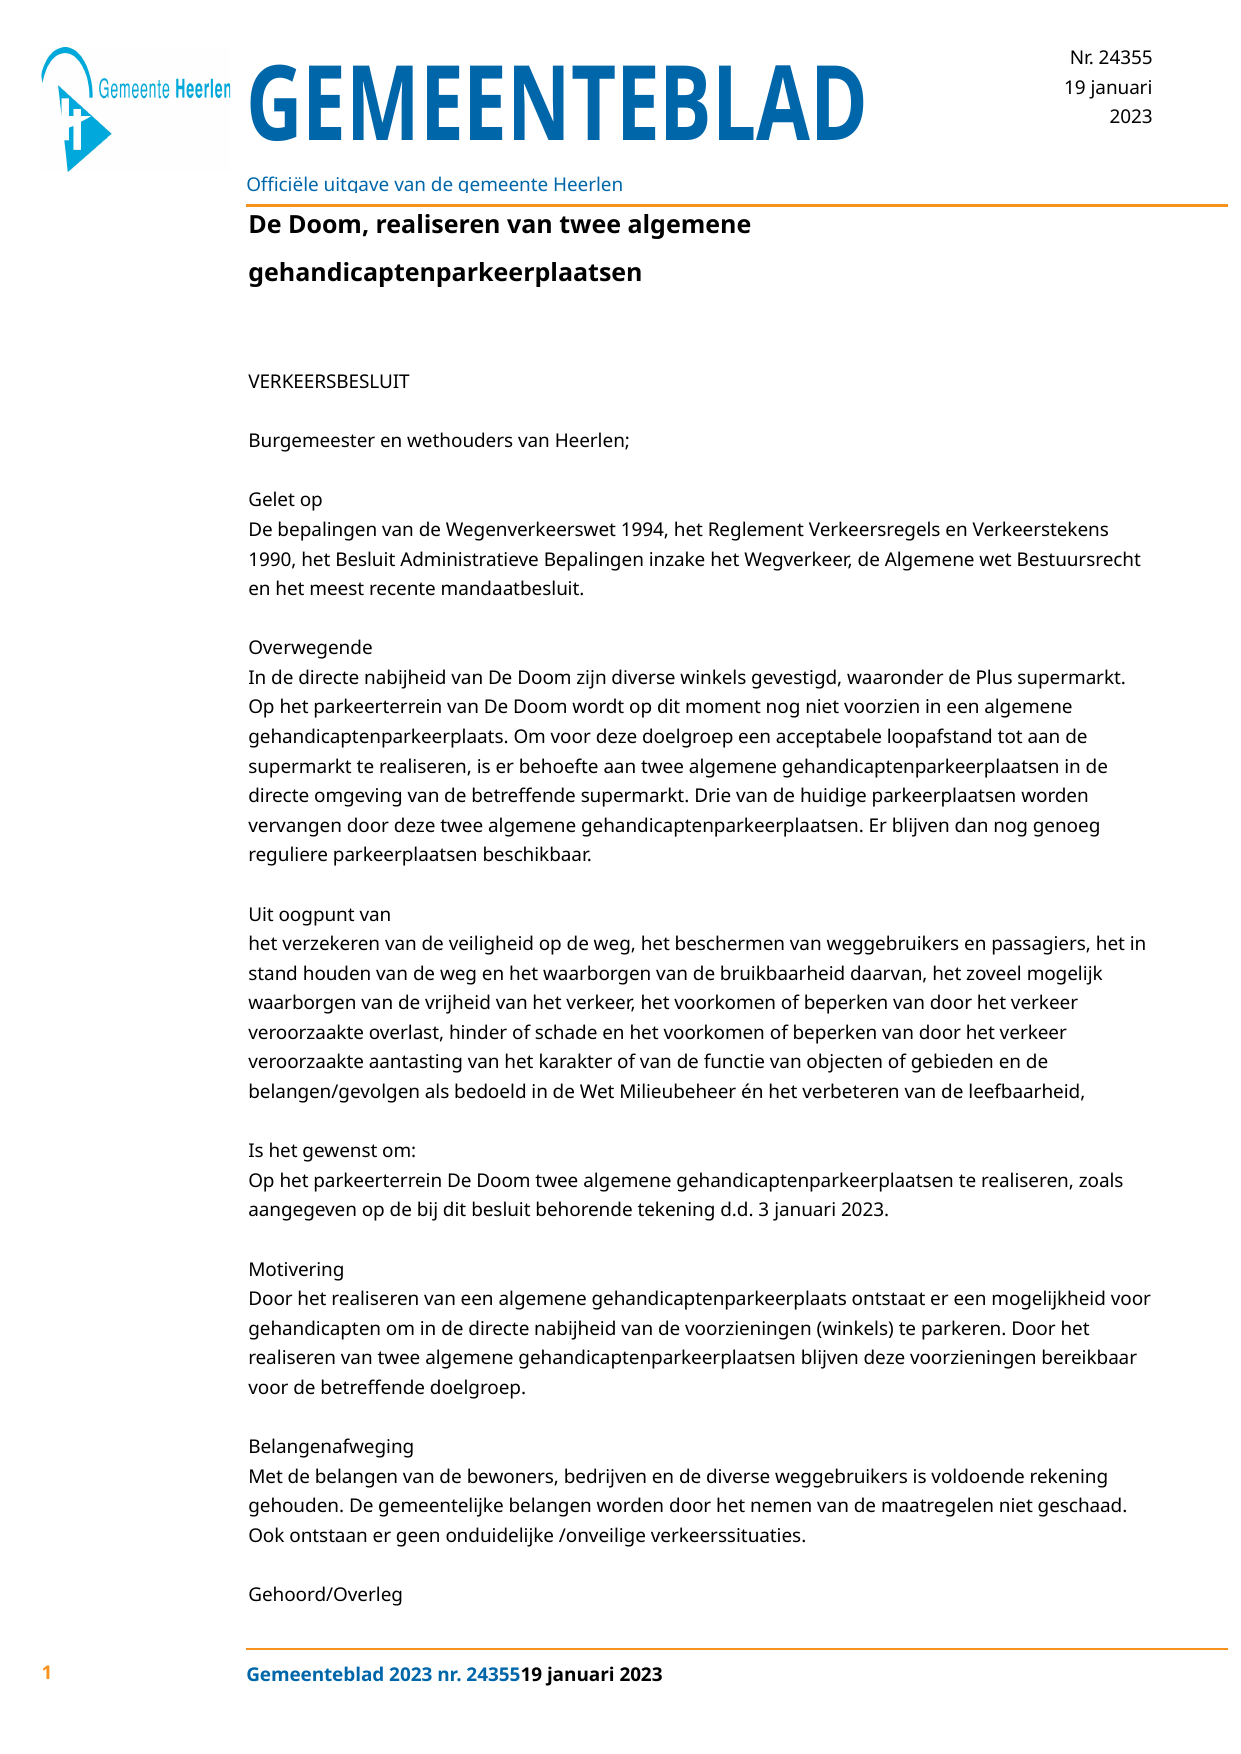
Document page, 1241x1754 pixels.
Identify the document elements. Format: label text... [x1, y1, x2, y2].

text Is het gewenst om: [248, 1137, 1152, 1163]
text Door het realiseren van een algemene gehandicaptenparkeerplaats ontstaat er een mogelijkheid voor gehandicapten om in de directe nabijheid van de voorzieningen (winkels) te parkeren. Door het realiseren van twee algemene gehandicaptenparkeerplaatsen blijven deze voorzieningen bereikbaar voor de betreffende doelgroep. [248, 1285, 1152, 1400]
text Motivering [248, 1256, 1152, 1281]
text Overwegende [248, 634, 1152, 660]
picture [41, 47, 59, 70]
text De Doom, realiseren van twee algemene gehandicaptenparkeerplaatsen [248, 207, 1152, 288]
text Burgemeester en wethouders van Heerlen; [248, 427, 1152, 453]
text Belangenafweging [248, 1433, 1152, 1459]
text In de directe nabijheid van De Doom zijn diverse winkels gevestigd, waaronder de Plus supermarkt. Op het parkeerterrein van De Doom wordt op dit moment nog niet voorzien in een algemene gehandicaptenparkeerplaats. Om voor deze doelgroep een acceptabele loopafstand tot aan de supermarkt te realiseren, is er behoefte aan twee algemene gehandicaptenparkeerplaatsen in de directe omgeving van de betreffende supermarkt. Drie van de huidige parkeerplaatsen worden vervangen door deze twee algemene gehandicaptenparkeerplaatsen. Er blijven dan nog genoeg reguliere parkeerplaatsen beschikbaar. [248, 664, 1152, 867]
picture [41, 47, 231, 172]
text Gelet op [248, 487, 1152, 512]
text Op het parkeerterrein De Doom twee algemene gehandicaptenparkeerplaatsen te realiseren, zoals aangegeven op de bij dit besluit behorende tekening d.d. 3 januari 2023. [248, 1167, 1152, 1222]
text VERKEERSBESLUIT [248, 368, 1152, 394]
text Met de belangen van de bewoners, bedrijven en de diverse weggebruikers is voldoende rekening gehouden. De gemeentelijke belangen worden door het nemen van de maatregelen niet geschaad. Ook ontstaan er geen onduidelijke /onveilige verkeerssituaties. [248, 1463, 1152, 1548]
text De bepalingen van de Wegenverkeerswet 1994, het Reglement Verkeersregels en Verkeerstekens 1990, het Besluit Administratieve Bepalingen inzake het Wegverkeer, de Algemene wet Bestuursrecht en het meest recente mandaatbesluit. [248, 516, 1152, 601]
text het verzekeren van de veiligheid op de weg, het beschermen van weggebruikers en passagiers, het in stand houden van de weg en het waarborgen van de bruikbaarheid daarvan, het zoveel mogelijk waarborgen van de vrijheid van het verkeer, het voorkomen of beperken van door het verkeer veroorzaakte overlast, hinder of schade en het voorkomen of beperken van door het verkeer veroorzaakte aantasting van het karakter of van de functie van objecten of gebieden en de belangen/gevolgen als bedoeld in de Wet Milieubeheer én het verbeteren van de leefbaarheid, [248, 930, 1152, 1104]
text Gehoord/Overleg [248, 1581, 1152, 1607]
text Uit oogpunt van [248, 901, 1152, 926]
